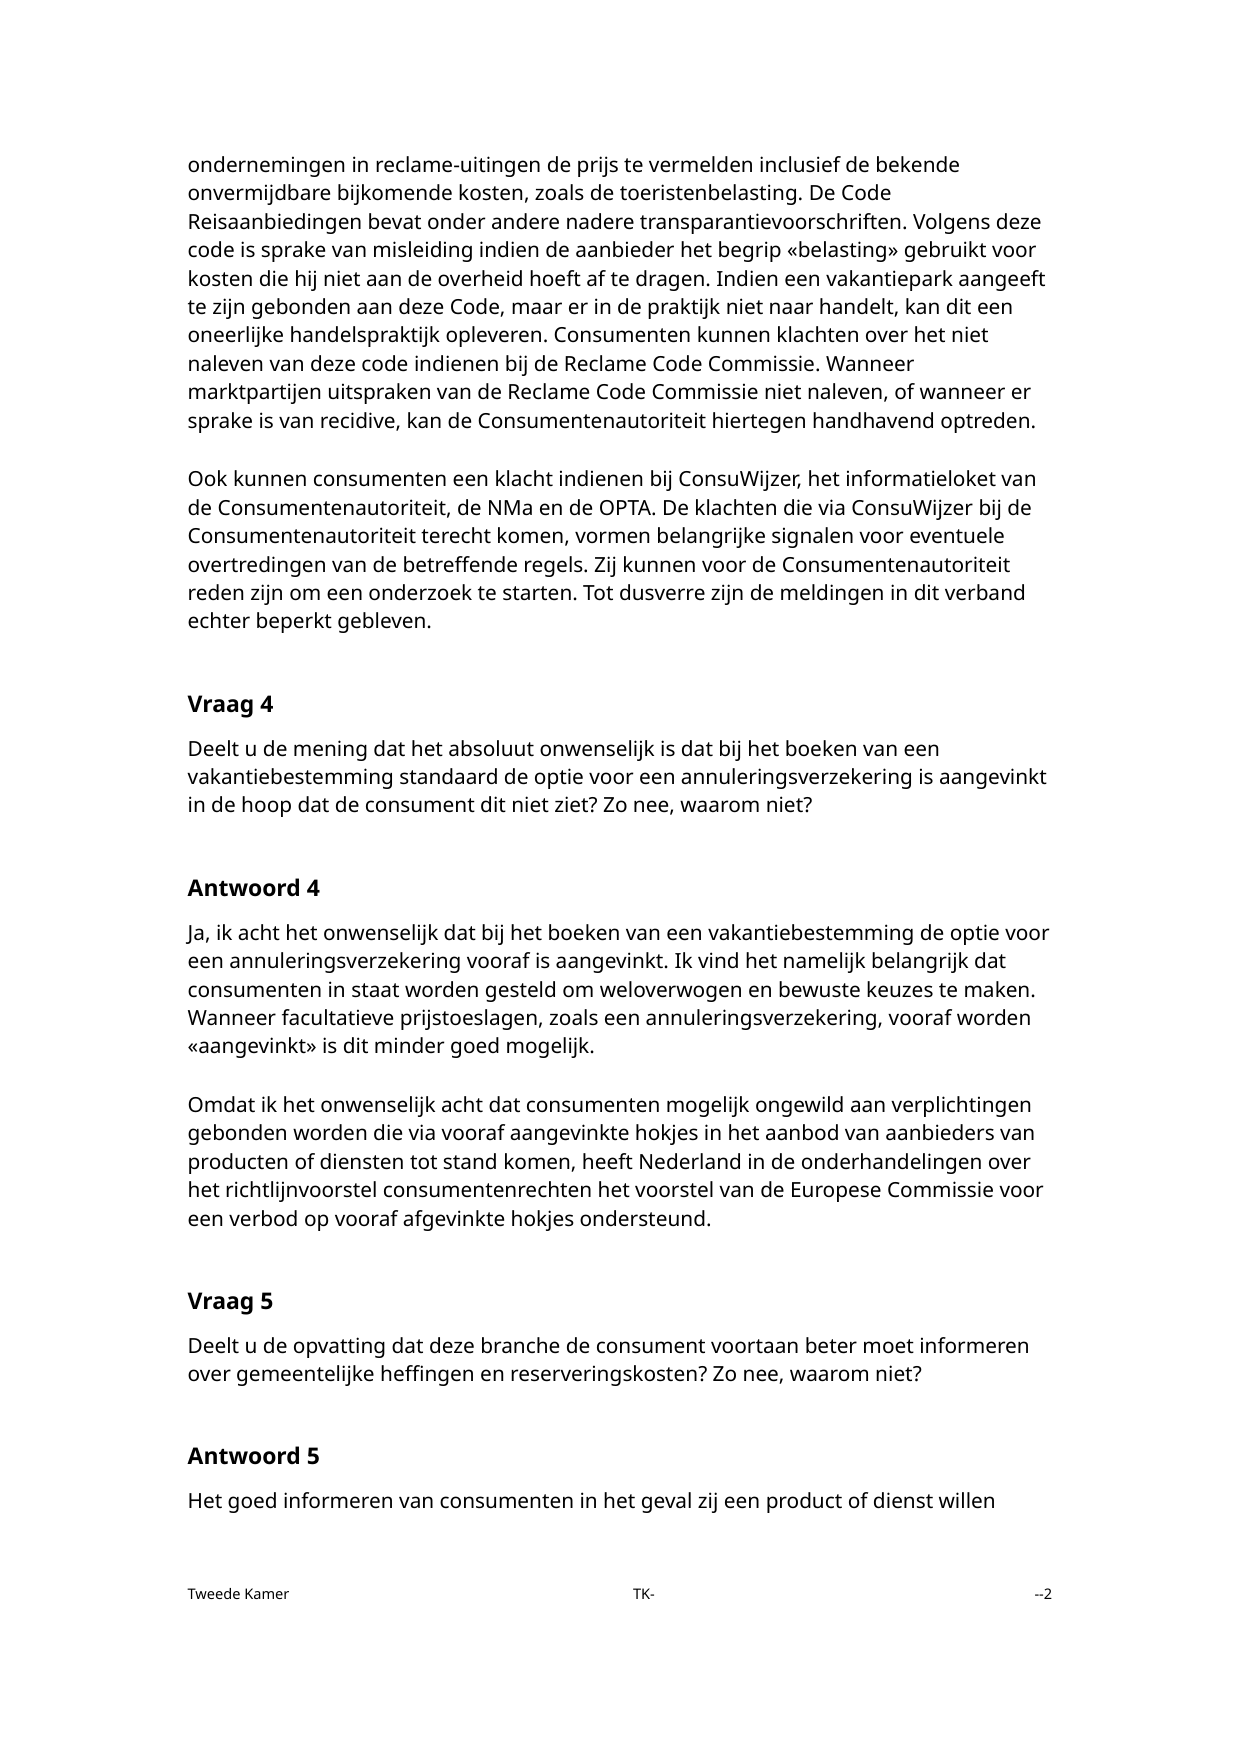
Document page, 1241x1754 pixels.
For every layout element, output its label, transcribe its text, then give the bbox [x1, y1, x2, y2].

text Deelt u de mening dat het absoluut onwenselijk is dat bij het boeken van een vakantiebestemming standaard de optie voor een annuleringsverzekering is aangevinkt in de hoop dat de consument dit niet ziet? Zo nee, waarom niet? [187, 734, 1053, 819]
text ondernemingen in reclame-uitingen de prijs te vermelden inclusief de bekende onvermijdbare bijkomende kosten, zoals de toeristenbelasting. De Code Reisaanbiedingen bevat onder andere nadere transparantievoorschriften. Volgens deze code is sprake van misleiding indien de aanbieder het begrip «belasting» gebruikt voor kosten die hij niet aan de overheid hoeft af te dragen. Indien een vakantiepark aangeeft te zijn gebonden aan deze Code, maar er in de praktijk niet naar handelt, kan dit een oneerlijke handelspraktijk opleveren. Consumenten kunnen klachten over het niet naleven van deze code indienen bij de Reclame Code Commissie. Wanneer marktpartijen uitspraken van de Reclame Code Commissie niet naleven, of wanneer er sprake is van recidive, kan de Consumentenautoriteit hiertegen handhavend optreden. [187, 150, 1053, 434]
text Ook kunnen consumenten een klacht indienen bij ConsuWijzer, het informatieloket van de Consumentenautoriteit, de NMa en de OPTA. De klachten die via ConsuWijzer bij de Consumentenautoriteit terecht komen, vormen belangrijke signalen voor eventuele overtredingen van de betreffende regels. Zij kunnen voor de Consumentenautoriteit reden zijn om een onderzoek te starten. Tot dusverre zijn de meldingen in dit verband echter beperkt gebleven. [187, 464, 1053, 635]
subtitle Vraag 5 [187, 1285, 1053, 1316]
subtitle Antwoord 4 [187, 872, 1053, 903]
text Deelt u de opvatting dat deze branche de consument voortaan beter moet informeren over gemeentelijke heffingen en reserveringskosten? Zo nee, waarom niet? [187, 1331, 1053, 1388]
text Het goed informeren van consumenten in het geval zij een product of dienst willen [187, 1487, 1053, 1515]
text Ja, ik acht het onwenselijk dat bij het boeken van een vakantiebestemming de optie voor een annuleringsverzekering vooraf is aangevinkt. Ik vind het namelijk belangrijk dat consumenten in staat worden gesteld om weloverwogen en bewuste keuzes te maken. Wanneer facultatieve prijstoeslagen, zoals een annuleringsverzekering, vooraf worden «aangevinkt» is dit minder goed mogelijk. [187, 918, 1053, 1060]
subtitle Vraag 4 [187, 687, 1053, 719]
subtitle Antwoord 5 [187, 1440, 1053, 1472]
text Omdat ik het onwenselijk acht dat consumenten mogelijk ongewild aan verplichtingen gebonden worden die via vooraf aangevinkte hokjes in het aanbod van aanbieders van producten of diensten tot stand komen, heeft Nederland in de onderhandelingen over het richtlijnvoorstel consumentenrechten het voorstel van de Europese Commissie voor een verbod op vooraf afgevinkte hokjes ondersteund. [187, 1090, 1053, 1232]
